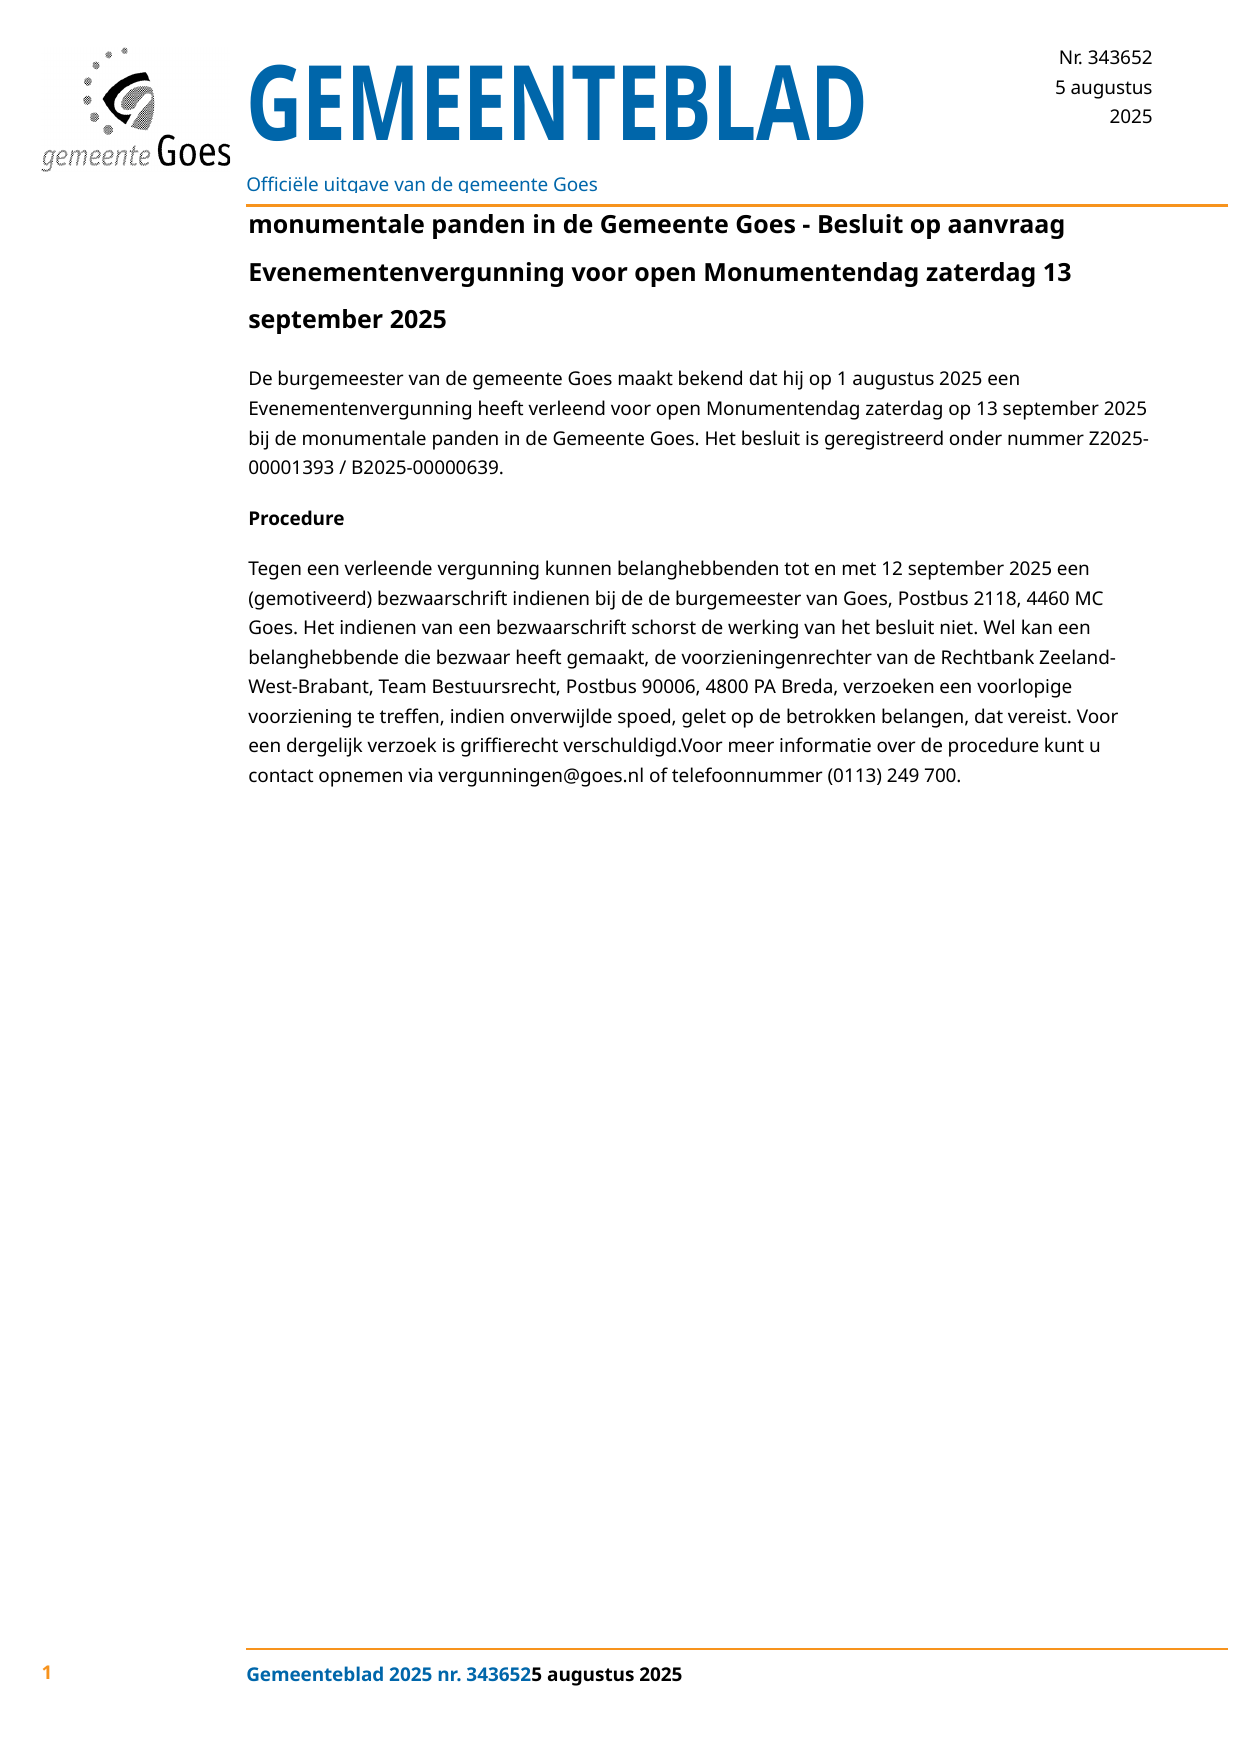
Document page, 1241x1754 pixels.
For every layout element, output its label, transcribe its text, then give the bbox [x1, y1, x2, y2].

text Procedure [248, 505, 1152, 530]
picture [41, 47, 231, 172]
text De burgemeester van de gemeente Goes maakt bekend dat hij op 1 augustus 2025 een Evenementenvergunning heeft verleend voor open Monumentendag zaterdag op 13 september 2025 bij de monumentale panden in de Gemeente Goes. Het besluit is geregistreerd onder nummer Z2025-00001393 / B2025-00000639. [248, 366, 1152, 480]
text Tegen een verleende vergunning kunnen belanghebbenden tot en met 12 september 2025 een (gemotiveerd) bezwaarschrift indienen bij de de burgemeester van Goes, Postbus 2118, 4460 MC Goes. Het indienen van een bezwaarschrift schorst de werking van het besluit niet. Wel kan een belanghebbende die bezwaar heeft gemaakt, de voorzieningenrechter van de Rechtbank Zeeland-West-Brabant, Team Bestuursrecht, Postbus 90006, 4800 PA Breda, verzoeken een voorlopige voorziening te treffen, indien onverwijlde spoed, gelet op de betrokken belangen, dat vereist. Voor een dergelijk verzoek is griffierecht verschuldigd.Voor meer informatie over de procedure kunt u contact opnemen via vergunningen@goes.nl of telefoonnummer (0113) 249 700. [248, 555, 1152, 788]
text monumentale panden in de Gemeente Goes - Besluit op aanvraag Evenementenvergunning voor open Monumentendag zaterdag 13 september 2025 [248, 207, 1152, 336]
